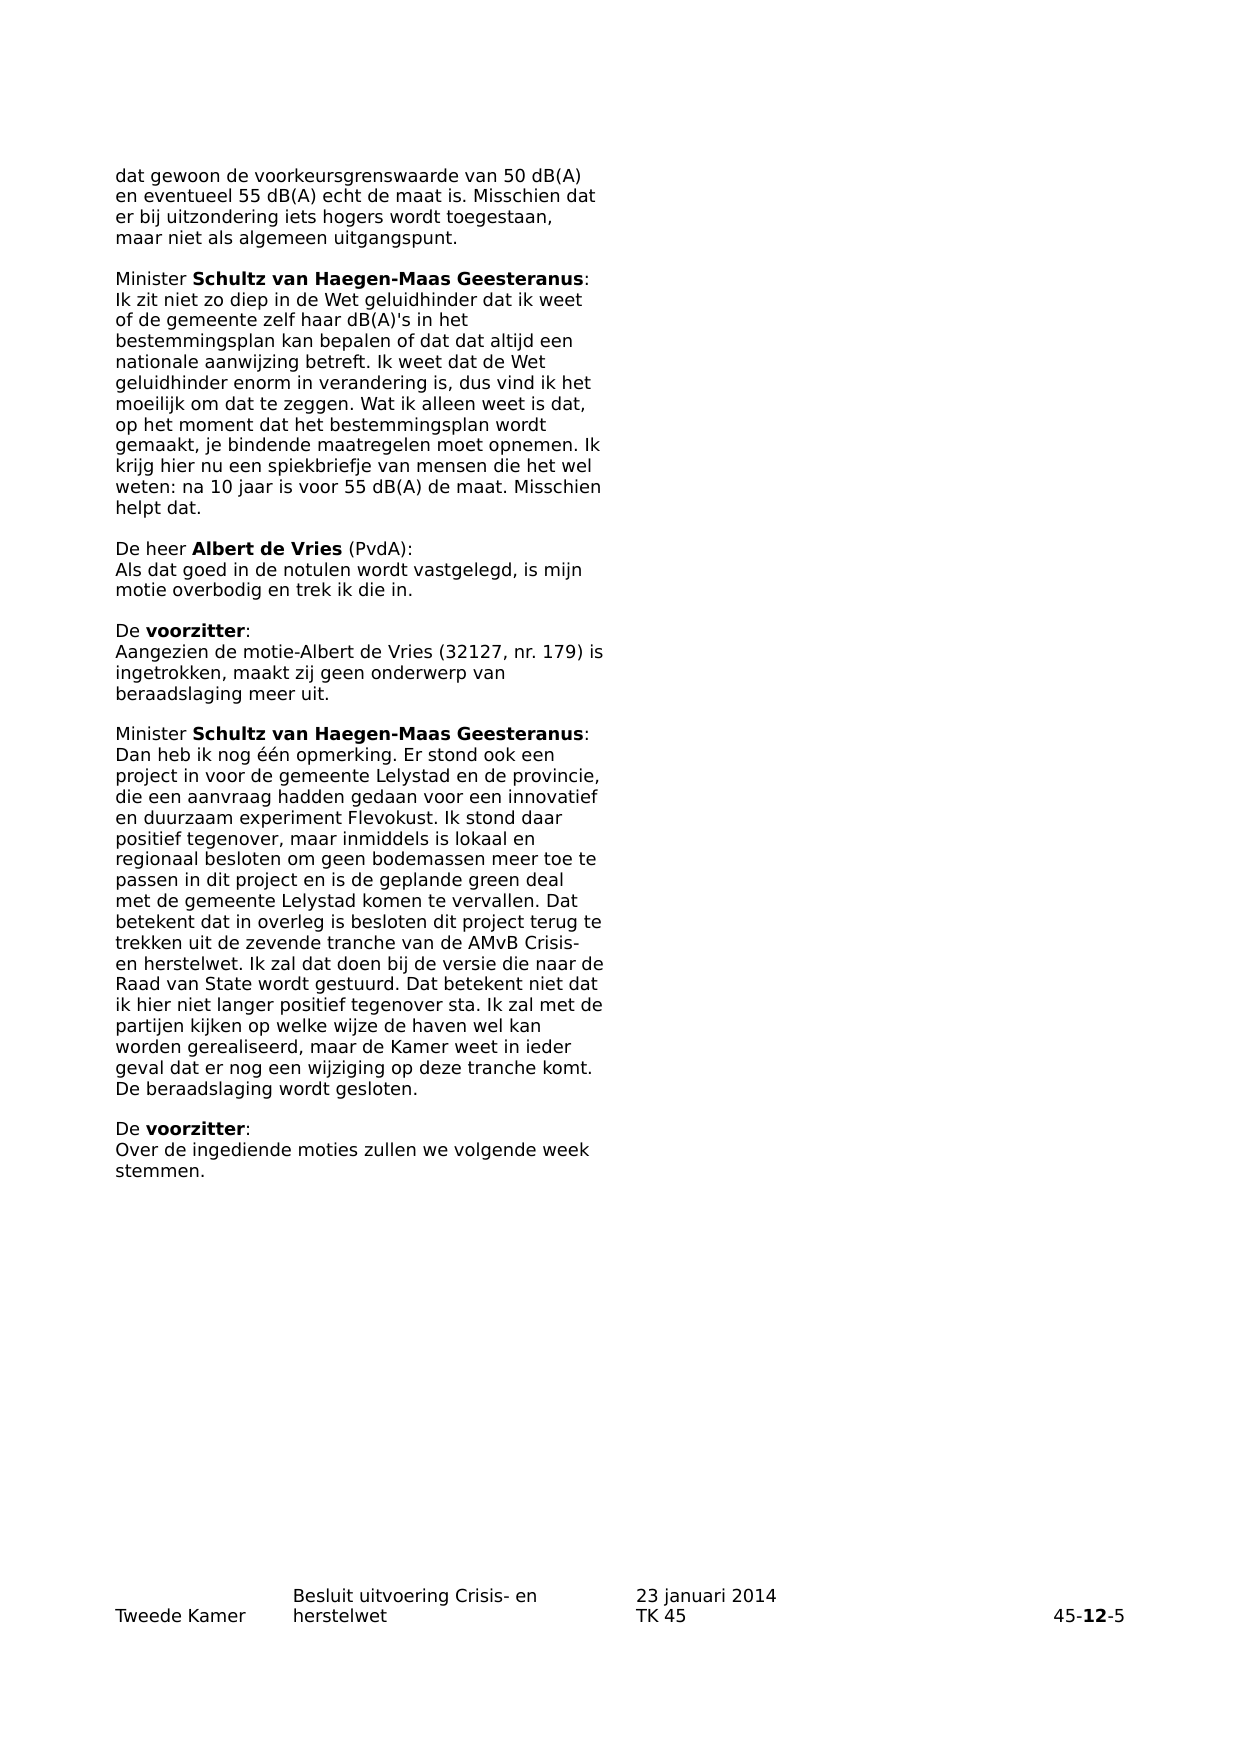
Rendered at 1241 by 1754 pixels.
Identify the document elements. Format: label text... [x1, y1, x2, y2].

text Ik zit niet zo diep in de Wet geluidhinder dat ik weet of de gemeente zelf haar dB(A)'s in het bestemmingsplan kan bepalen of dat dat altijd een nationale aanwijzing betreft. Ik weet dat de Wet geluidhinder enorm in verandering is, dus vind ik het moeilijk om dat te zeggen. Wat ik alleen weet is dat, op het moment dat het bestemmingsplan wordt gemaakt, je bindende maatregelen moet opnemen. Ik krijg hier nu een spiekbriefje van mensen die het wel weten: na 10 jaar is voor 55 dB(A) de maat. Misschien helpt dat. [115, 289, 605, 518]
text De voorzitter: [115, 1119, 605, 1140]
text dat gewoon de voorkeursgrenswaarde van 50 dB(A) en eventueel 55 dB(A) echt de maat is. Misschien dat er bij uitzondering iets hogers wordt toegestaan, maar niet als algemeen uitgangspunt. [115, 165, 605, 249]
text Als dat goed in de notulen wordt vastgelegd, is mijn motie overbodig en trek ik die in. [115, 559, 605, 601]
text Over de ingediende moties zullen we volgende week stemmen. [115, 1140, 605, 1181]
text Aangezien de motie-Albert de Vries (32127, nr. 179) is ingetrokken, maakt zij geen onderwerp van beraadslaging meer uit. [115, 642, 605, 704]
text Dan heb ik nog één opmerking. Er stond ook een project in voor de gemeente Lelystad en de provincie, die een aanvraag hadden gedaan voor een innovatief en duurzaam experiment Flevokust. Ik stond daar positief tegenover, maar inmiddels is lokaal en regionaal besloten om geen bodemassen meer toe te passen in dit project en is de geplande green deal met de gemeente Lelystad komen te vervallen. Dat betekent dat in overleg is besloten dit project terug te trekken uit de zevende tranche van de AMvB Crisis- en herstelwet. Ik zal dat doen bij de versie die naar de Raad van State wordt gestuurd. Dat betekent niet dat ik hier niet langer positief tegenover sta. Ik zal met de partijen kijken op welke wijze de haven wel kan worden gerealiseerd, maar de Kamer weet in ieder geval dat er nog een wijziging op deze tranche komt. [115, 745, 605, 1078]
text De heer Albert de Vries (PvdA): [115, 538, 605, 559]
text Minister Schultz van Haegen-Maas Geesteranus: [115, 724, 605, 745]
text De voorzitter: [115, 621, 605, 642]
text De beraadslaging wordt gesloten. [115, 1078, 605, 1099]
text Minister Schultz van Haegen-Maas Geesteranus: [115, 269, 605, 289]
